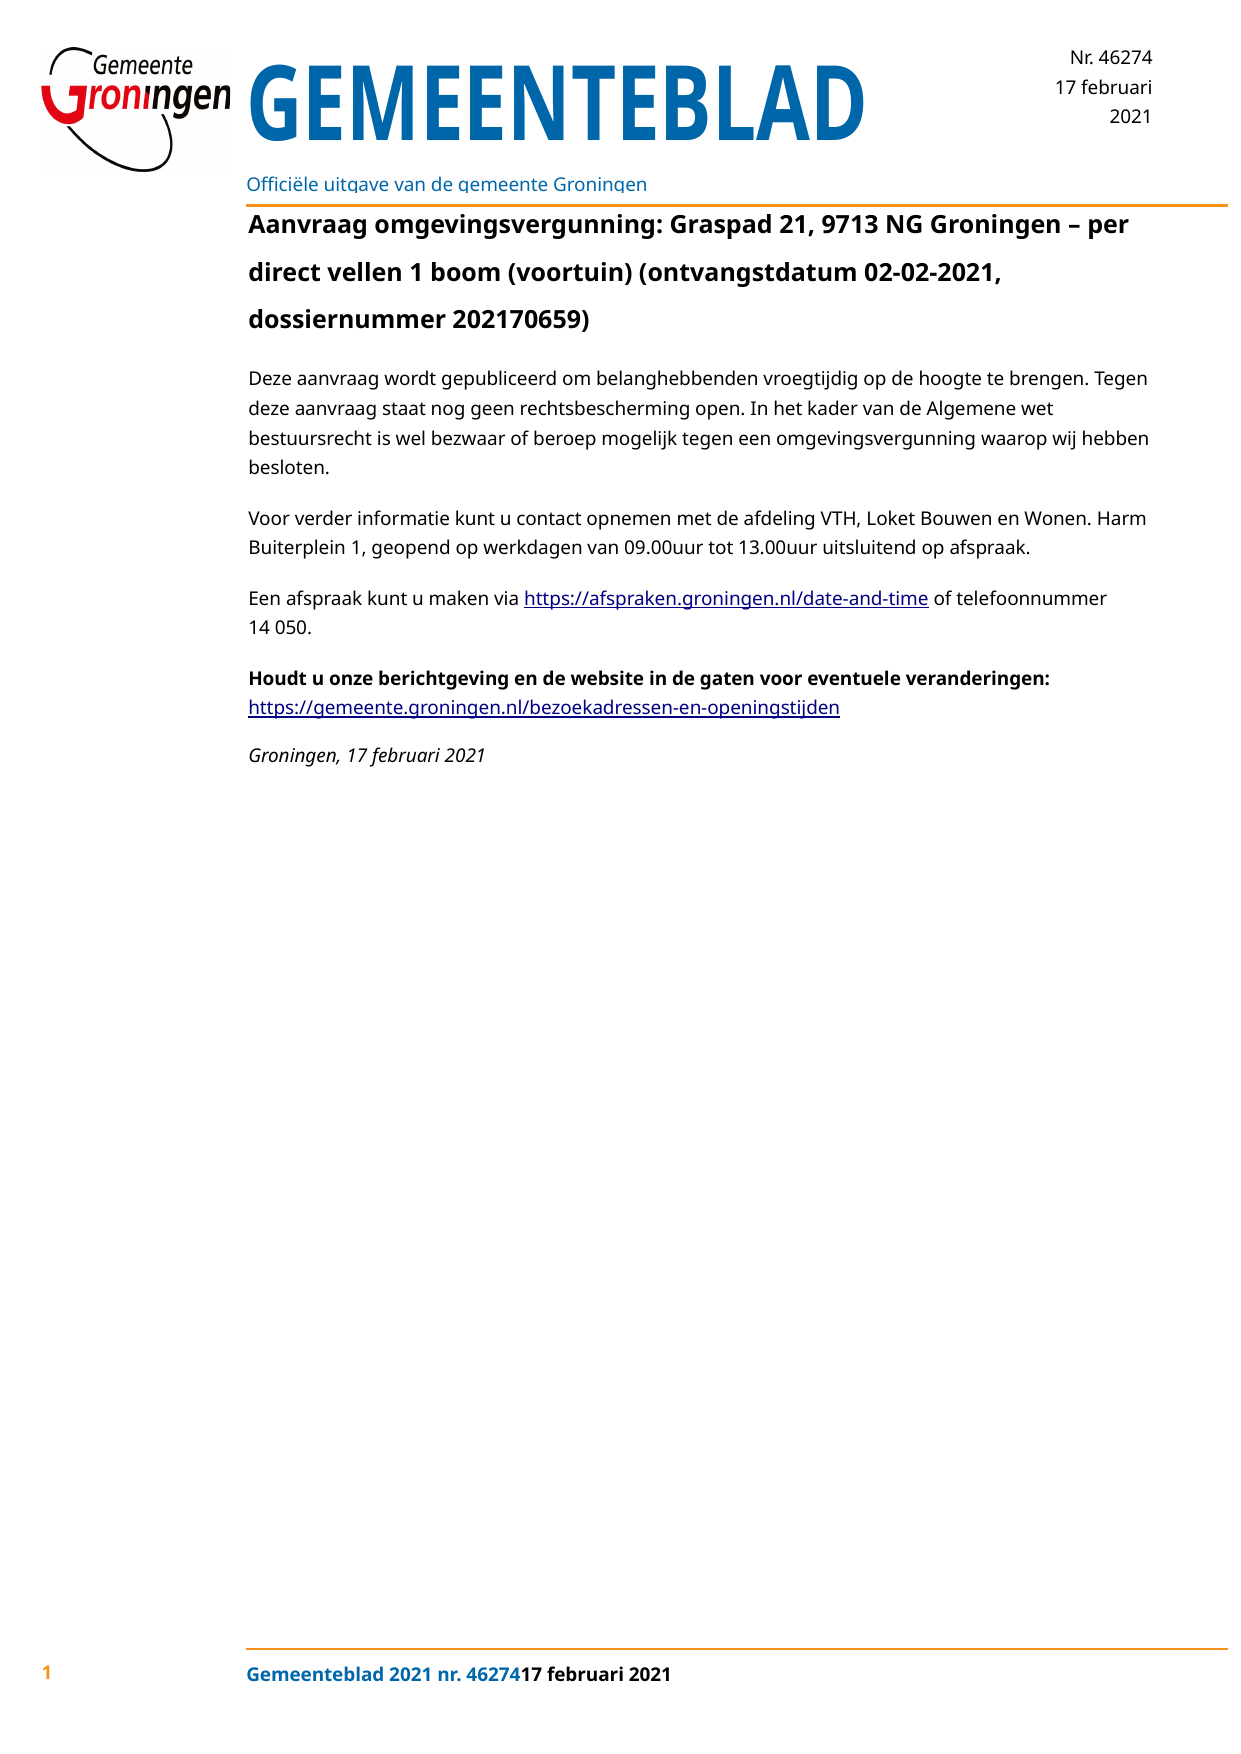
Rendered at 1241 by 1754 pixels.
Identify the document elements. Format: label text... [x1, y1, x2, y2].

text Deze aanvraag wordt gepubliceerd om belanghebbenden vroegtijdig op de hoogte te brengen. Tegen deze aanvraag staat nog geen rechtsbescherming open. In het kader van de Algemene wet bestuursrecht is wel bezwaar of beroep mogelijk tegen een omgevingsvergunning waarop wij hebben besloten. [248, 366, 1152, 480]
picture [41, 47, 231, 172]
text Aanvraag omgevingsvergunning: Graspad 21, 9713 NG Groningen – per direct vellen 1 boom (voortuin) (ontvangstdatum 02-02-2021, dossiernummer 202170659) [248, 207, 1152, 336]
text Een afspraak kunt u maken via https://afspraken.groningen.nl/date-and-time of telefoonnummer 14 050. [248, 585, 1152, 640]
text Voor verder informatie kunt u contact opnemen met de afdeling VTH, Loket Bouwen en Wonen. Harm Buiterplein 1, geopend op werkdagen van 09.00uur tot 13.00uur uitsluitend op afspraak. [248, 505, 1152, 560]
text Groningen, 17 februari 2021 [248, 742, 1152, 768]
text Houdt u onze berichtgeving en de website in de gaten voor eventuele veranderingen: https://gemeente.groningen.nl/bezoekadressen-en-openingstijden [248, 665, 1152, 720]
